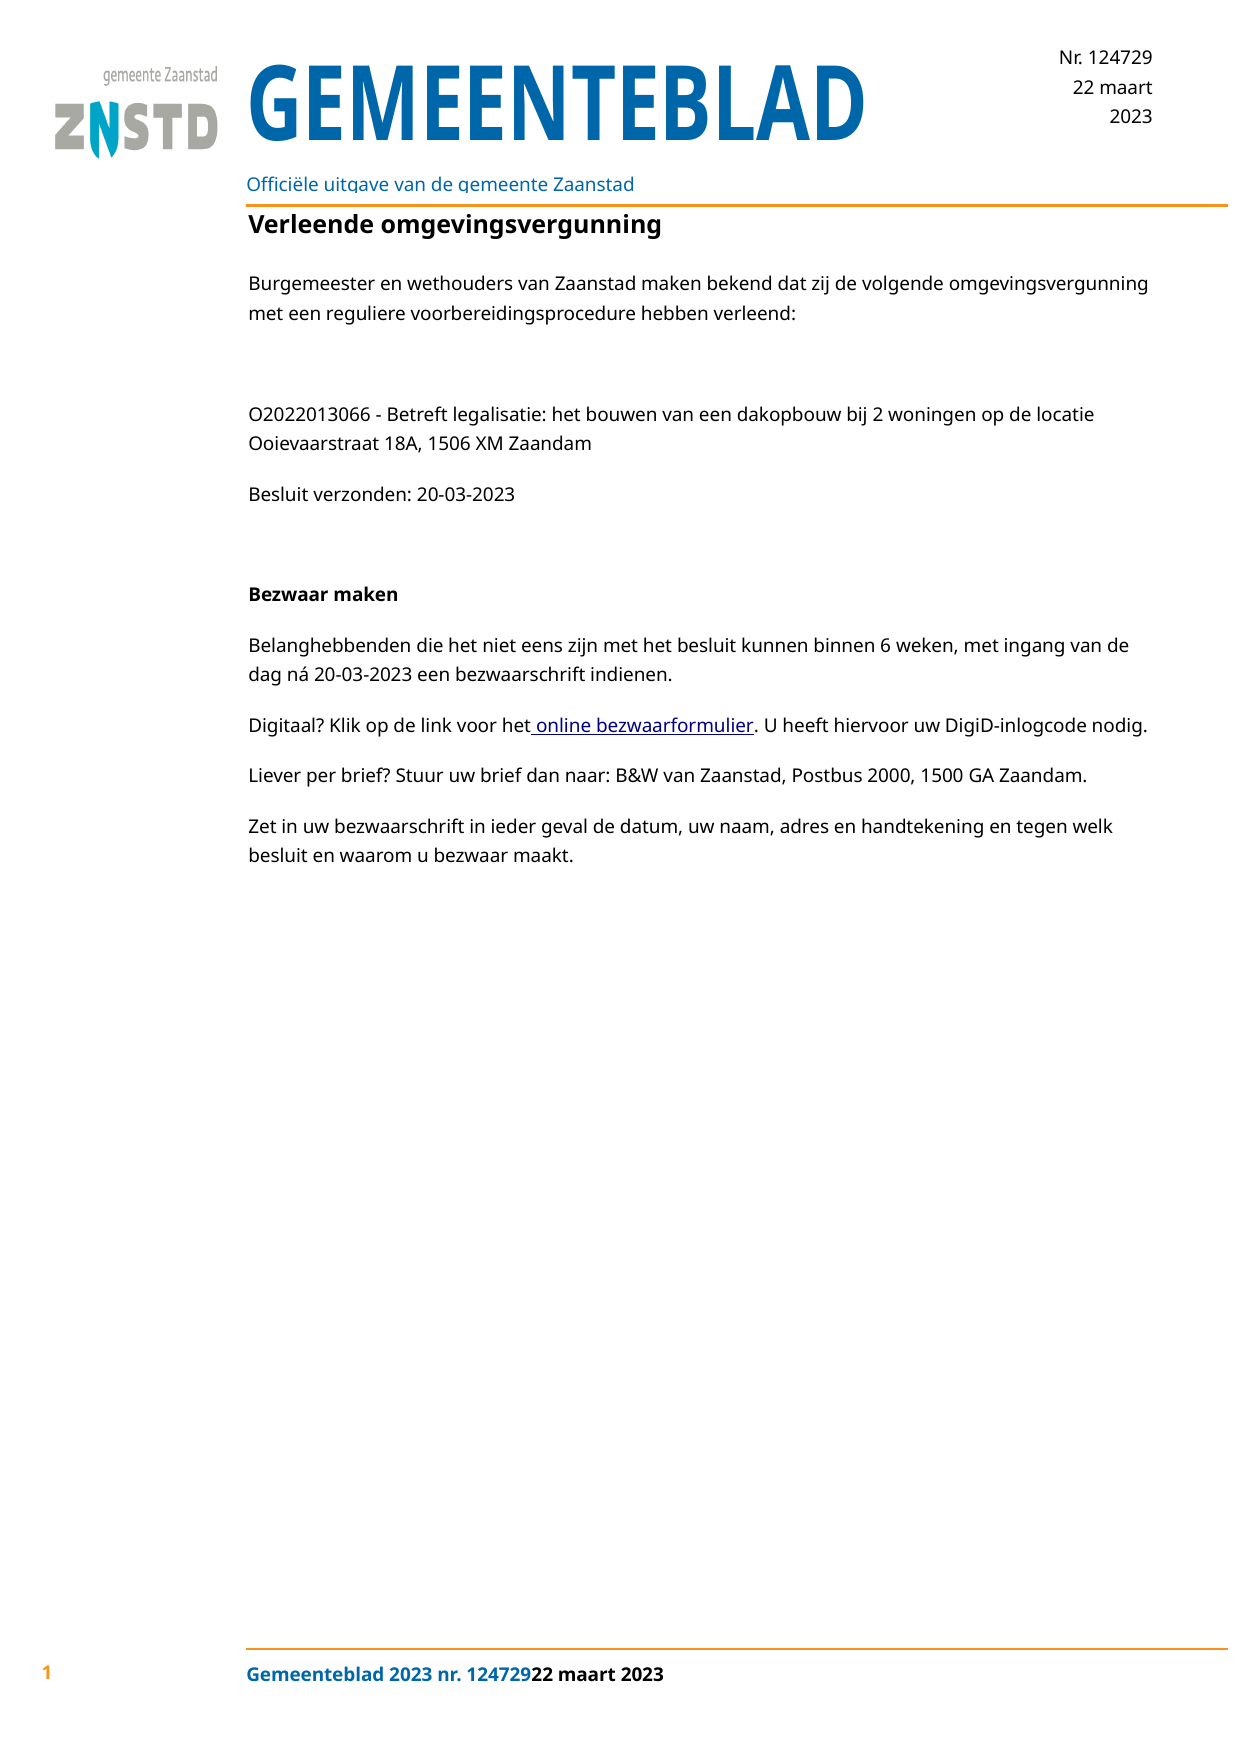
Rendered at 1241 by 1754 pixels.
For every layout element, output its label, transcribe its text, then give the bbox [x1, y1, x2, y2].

text Besluit verzonden: 20-03-2023 [248, 481, 1152, 506]
text Verleende omgevingsvergunning [248, 207, 1152, 241]
text O2022013066 - Betreft legalisatie: het bouwen van een dakopbouw bij 2 woningen op de locatie Ooievaarstraat 18A, 1506 XM Zaandam [248, 401, 1152, 456]
text Burgemeester en wethouders van Zaanstad maken bekend dat zij de volgende omgevingsvergunning met een reguliere voorbereidingsprocedure hebben verleend: [248, 270, 1152, 326]
picture [41, 47, 231, 172]
text Liever per brief? Stuur uw brief dan naar: B&W van Zaanstad, Postbus 2000, 1500 GA Zaandam. [248, 762, 1152, 788]
text Digitaal? Klik op de link voor het online bezwaarformulier. U heeft hiervoor uw DigiD-inlogcode nodig. [248, 712, 1152, 738]
text Zet in uw bezwaarschrift in ieder geval de datum, uw naam, adres en handtekening en tegen welk besluit en waarom u bezwaar maakt. [248, 813, 1152, 868]
text Belanghebbenden die het niet eens zijn met het besluit kunnen binnen 6 weken, met ingang van de dag ná 20-03-2023 een bezwaarschrift indienen. [248, 632, 1152, 687]
text Bezwaar maken [248, 582, 1152, 607]
